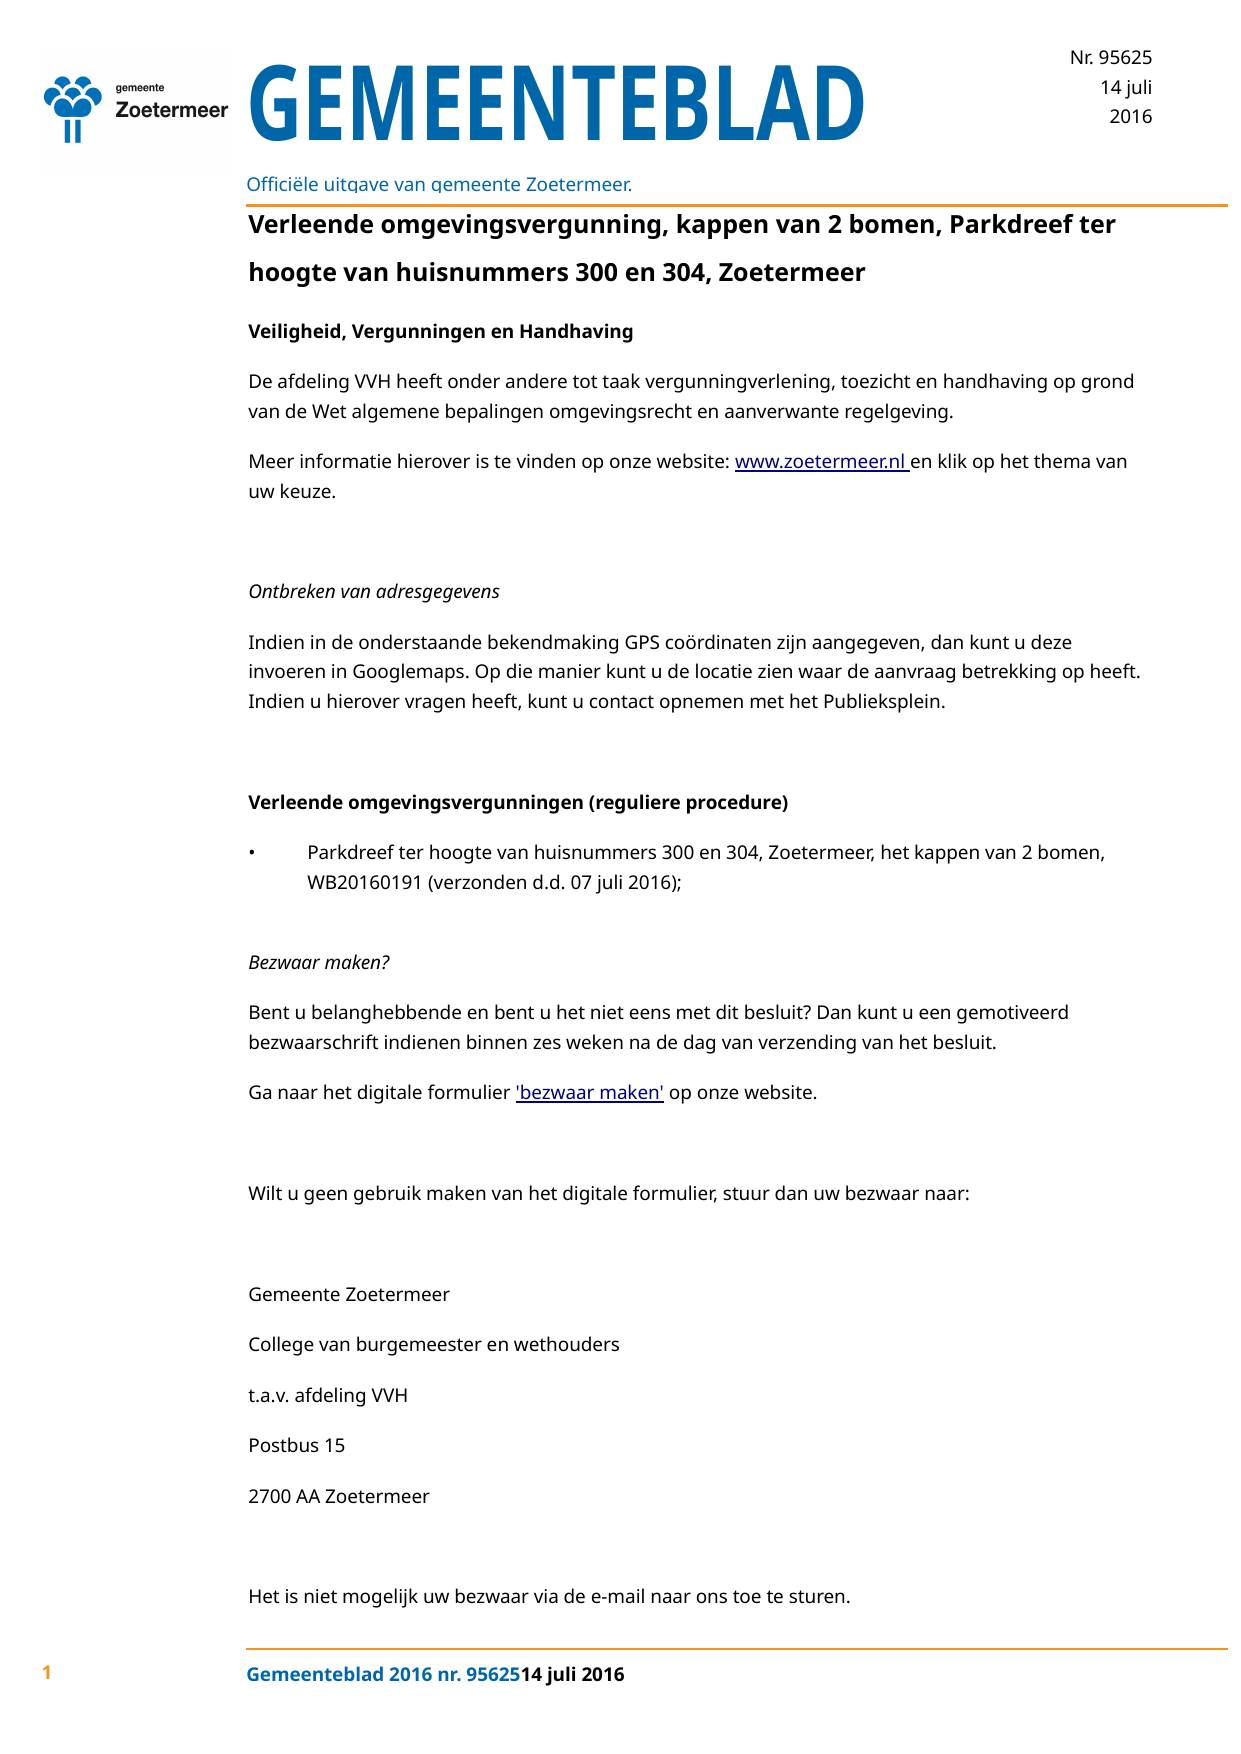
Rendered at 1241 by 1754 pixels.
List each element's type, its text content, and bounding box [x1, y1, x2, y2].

text De afdeling VVH heeft onder andere tot taak vergunningverlening, toezicht en handhaving op grond van de Wet algemene bepalingen omgevingsrecht en aanverwante regelgeving. [248, 368, 1152, 424]
text 2700 AA Zoetermeer [248, 1483, 1152, 1509]
text College van burgemeester en wethouders [248, 1332, 1152, 1357]
text Indien in de onderstaande bekendmaking GPS coördinaten zijn aangegeven, dan kunt u deze invoeren in Googlemaps. Op die manier kunt u de locatie zien waar de aanvraag betrekking op heeft. Indien u hierover vragen heeft, kunt u contact opnemen met het Publieksplein. [248, 629, 1152, 714]
text Veiligheid, Vergunningen en Handhaving [248, 318, 1152, 344]
text Gemeente Zoetermeer [248, 1281, 1152, 1307]
text Postbus 15 [248, 1432, 1152, 1458]
text Wilt u geen gebruik maken van het digitale formulier, stuur dan uw bezwaar naar: [248, 1180, 1152, 1206]
text t.a.v. afdeling VVH [248, 1382, 1152, 1408]
picture [41, 47, 231, 172]
list Parkdreef ter hoogte van huisnummers 300 en 304, Zoetermeer, het kappen van 2 bomen, WB20160191 (verzonden d.d. 07 juli 2016); [248, 839, 1152, 895]
text Verleende omgevingsvergunningen (reguliere procedure) [248, 789, 1152, 815]
text Bent u belanghebbende en bent u het niet eens met dit besluit? Dan kunt u een gemotiveerd bezwaarschrift indienen binnen zes weken na de dag van verzending van het besluit. [248, 999, 1152, 1055]
text Verleende omgevingsvergunning, kappen van 2 bomen, Parkdreef ter hoogte van huisnummers 300 en 304, Zoetermeer [248, 207, 1152, 288]
text Meer informatie hierover is te vinden op onze website: www.zoetermeer.nl en klik op het thema van uw keuze. [248, 448, 1152, 504]
text Ontbreken van adresgegevens [248, 579, 1152, 604]
text Het is niet mogelijk uw bezwaar via de e-mail naar ons toe te sturen. [248, 1584, 1152, 1609]
text Ga naar het digitale formulier 'bezwaar maken' op onze website. [248, 1079, 1152, 1105]
text Bezwaar maken? [248, 949, 1152, 975]
